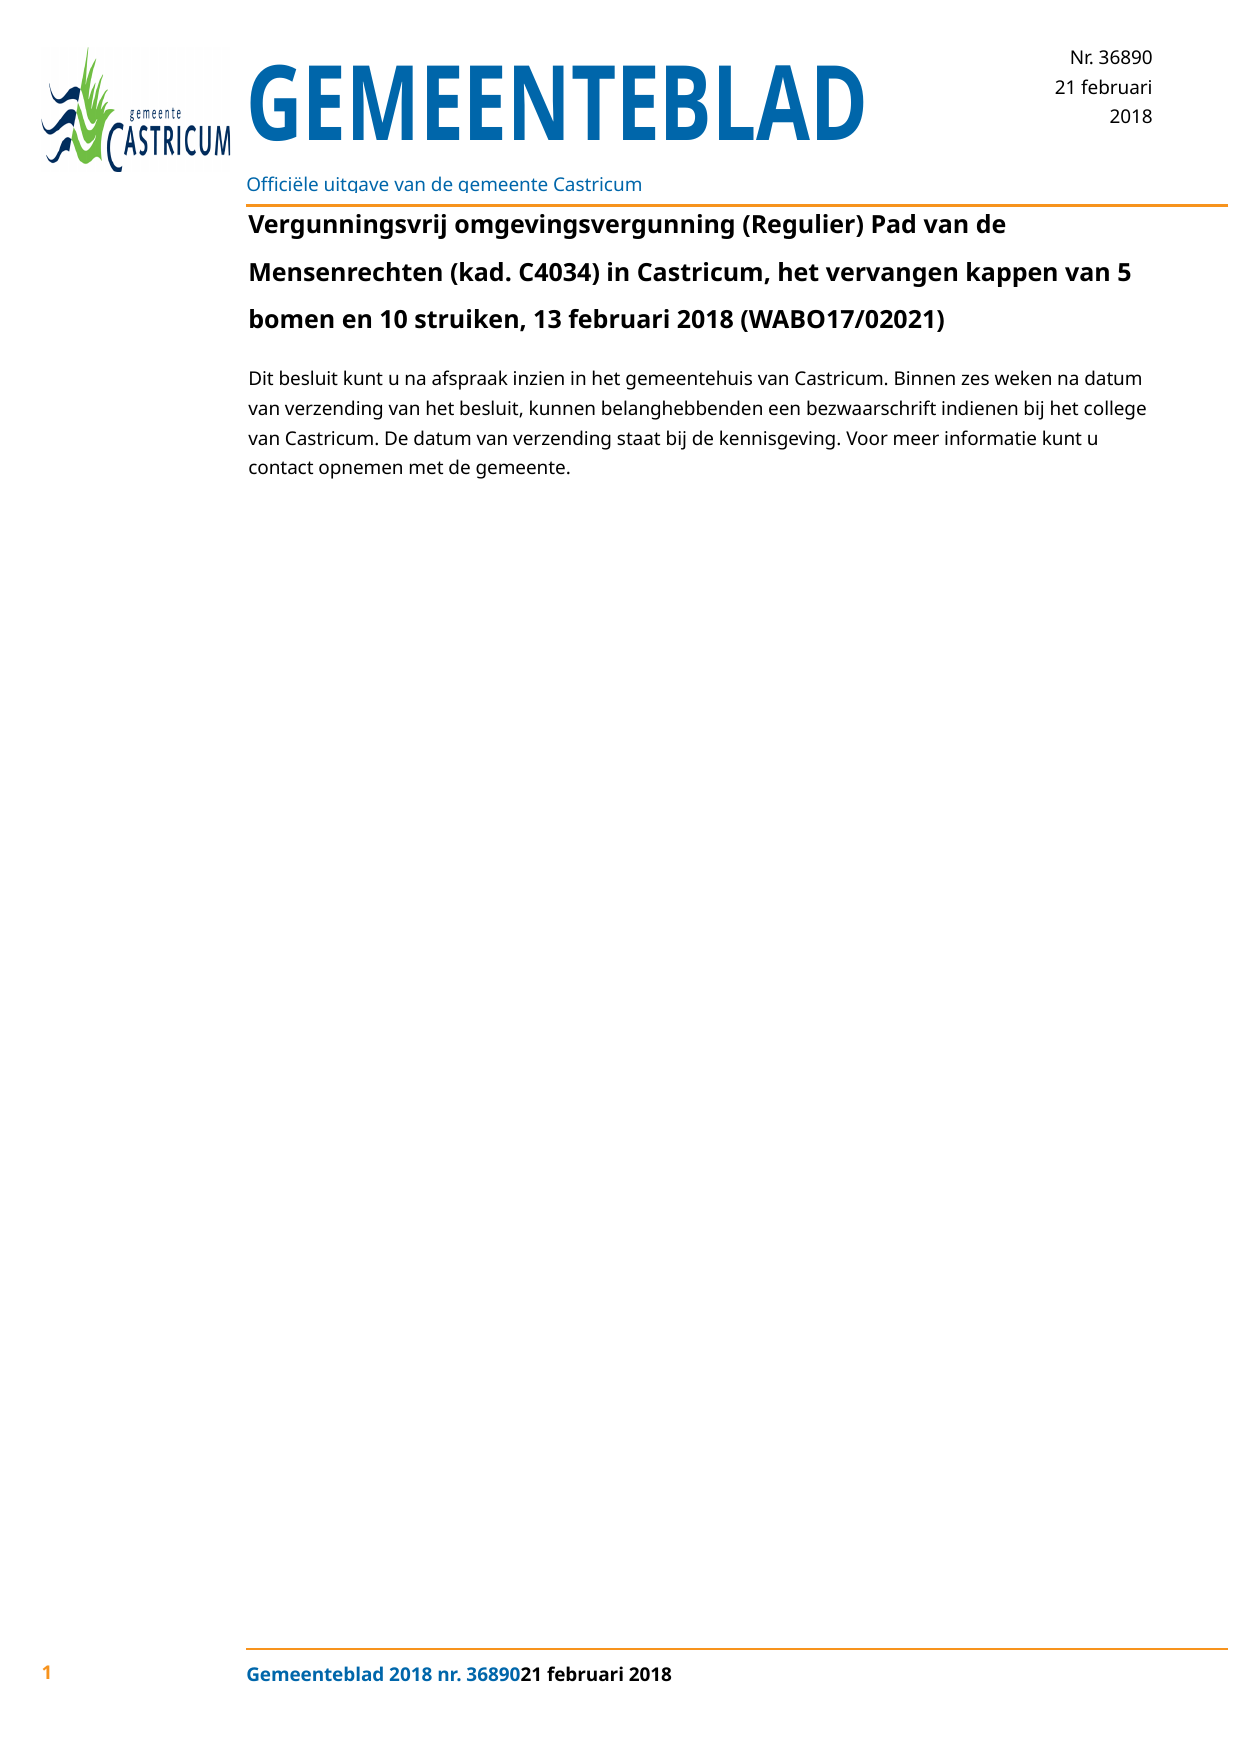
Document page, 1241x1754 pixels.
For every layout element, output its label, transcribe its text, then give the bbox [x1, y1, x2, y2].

picture [41, 47, 231, 172]
text Vergunningsvrij omgevingsvergunning (Regulier) Pad van de Mensenrechten (kad. C4034) in Castricum, het vervangen kappen van 5 bomen en 10 struiken, 13 februari 2018 (WABO17/02021) [248, 207, 1152, 336]
text Dit besluit kunt u na afspraak inzien in het gemeentehuis van Castricum. Binnen zes weken na datum van verzending van het besluit, kunnen belanghebbenden een bezwaarschrift indienen bij het college van Castricum. De datum van verzending staat bij de kennisgeving. Voor meer informatie kunt u contact opnemen met de gemeente. [248, 366, 1152, 480]
